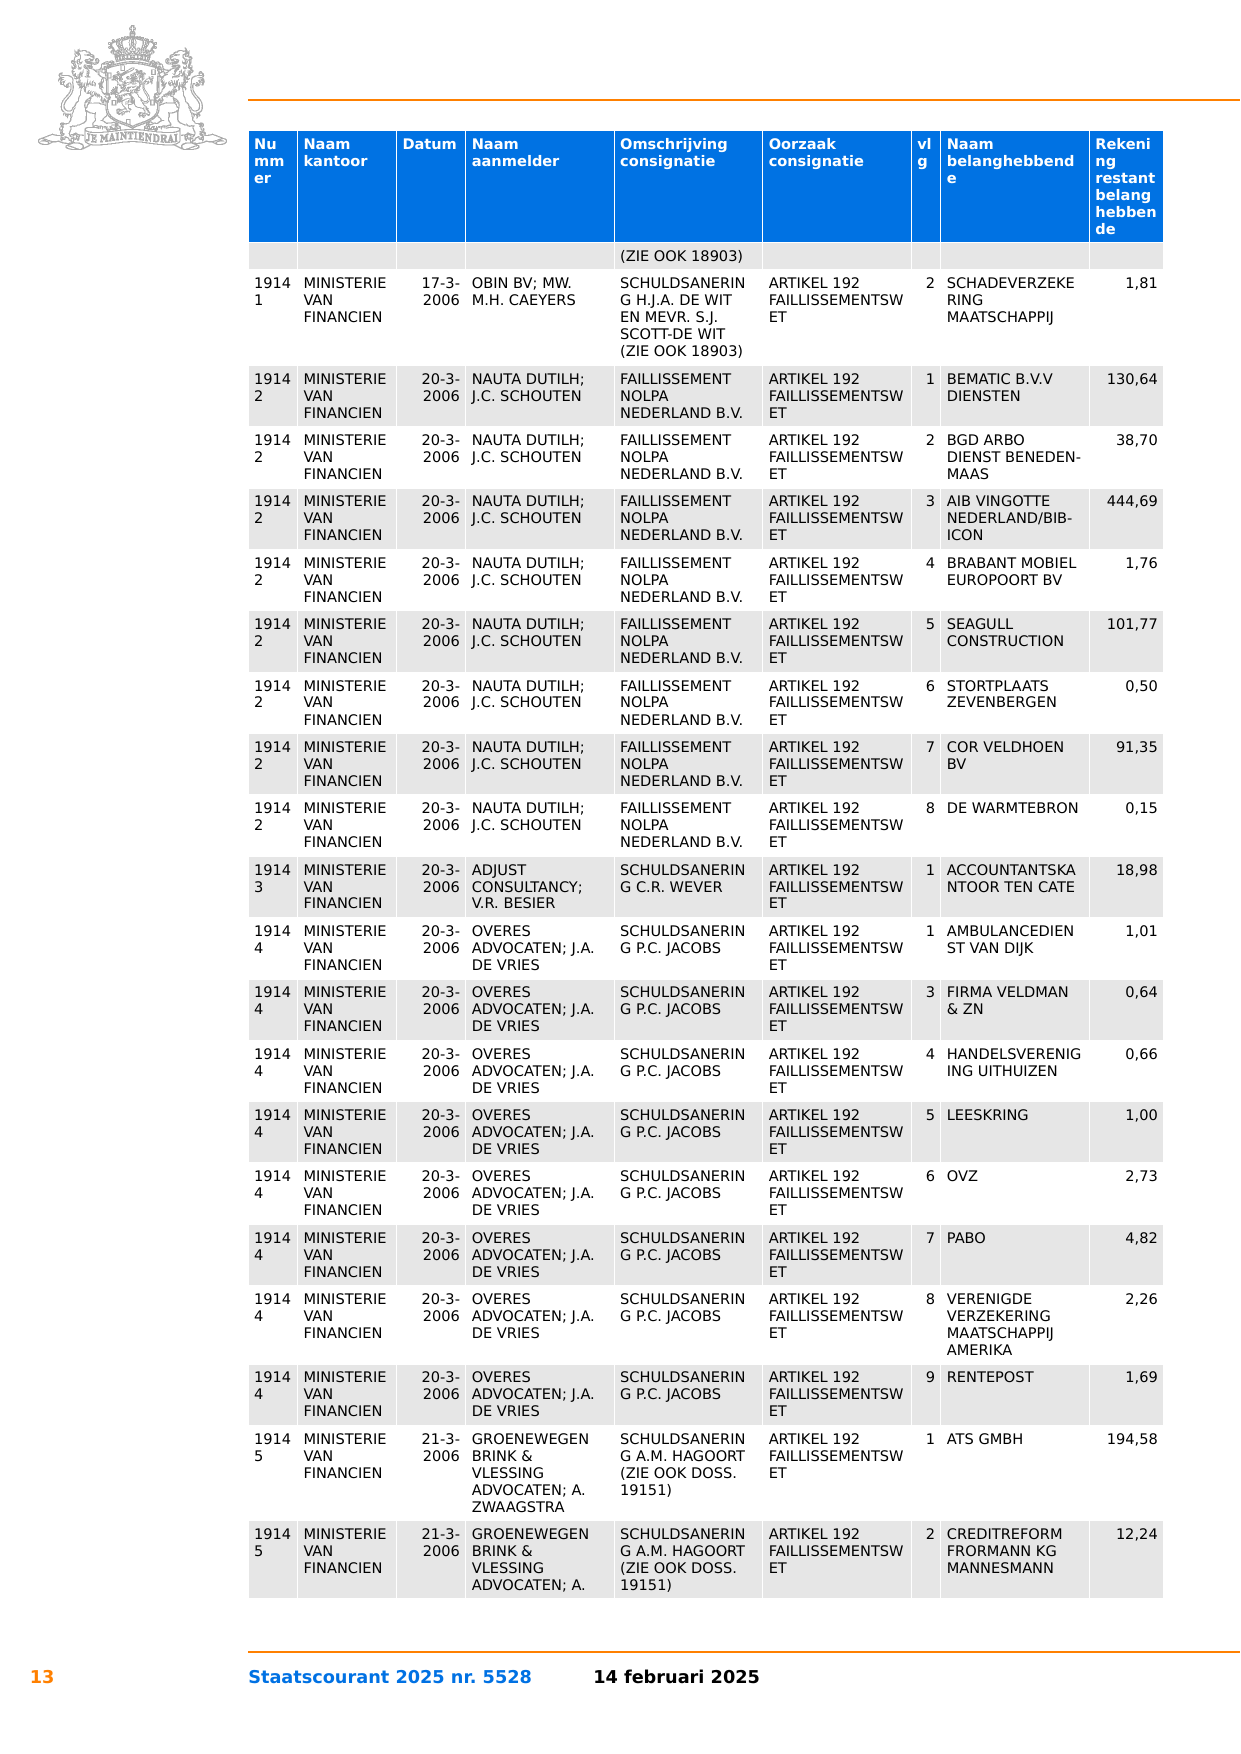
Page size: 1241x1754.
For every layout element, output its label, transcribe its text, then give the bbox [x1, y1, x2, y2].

table_cell 19143 [249, 857, 297, 917]
table_cell MINISTERIE VAN FINANCIEN [298, 611, 396, 672]
table_cell 8 [912, 1286, 940, 1363]
table_cell 2,26 [1090, 1286, 1163, 1363]
table_cell OVERES ADVOCATEN; J.A. DE VRIES [466, 1041, 614, 1101]
table_cell 2 [912, 427, 940, 488]
table_cell 20-3-2006 [397, 1286, 465, 1363]
table_cell BRABANT MOBIEL EUROPOORT BV [941, 550, 1089, 610]
table_cell MINISTERIE VAN FINANCIEN [298, 673, 396, 733]
table_cell BEMATIC B.V.V DIENSTEN [941, 366, 1089, 426]
table_cell 8 [912, 795, 940, 856]
table_cell 1 [912, 857, 940, 917]
table_cell OVERES ADVOCATEN; J.A. DE VRIES [466, 918, 614, 978]
table_cell 20-3-2006 [397, 795, 465, 856]
table_cell DE WARMTEBRON [941, 795, 1089, 856]
table_cell FAILLISSEMENT NOLPA NEDERLAND B.V. [615, 427, 762, 488]
table_cell 20-3-2006 [397, 673, 465, 733]
table_cell 9 [912, 1365, 940, 1425]
table_cell ARTIKEL 192 FAILLISSEMENTSWET [763, 1225, 911, 1285]
table_cell 5 [912, 1102, 940, 1162]
table_header Datum [397, 131, 465, 242]
table_cell 19144 [249, 1286, 297, 1363]
table_cell 19142 [249, 795, 297, 856]
table_cell 20-3-2006 [397, 427, 465, 488]
table_cell MINISTERIE VAN FINANCIEN [298, 1164, 396, 1224]
table_cell OBIN BV; MW. M.H. CAEYERS [466, 271, 614, 365]
table_cell 19142 [249, 673, 297, 733]
table_cell GROENEWEGEN BRINK & VLESSING ADVOCATEN; A. [466, 1521, 614, 1598]
table_cell 20-3-2006 [397, 1164, 465, 1224]
table_header Naam aanmelder [466, 131, 614, 242]
table_cell 4 [912, 550, 940, 610]
table_cell SCHULDSANERING P.C. JACOBS [615, 918, 762, 978]
table_header Omschrijving consignatie [615, 131, 762, 242]
table_cell (ZIE OOK 18903) [615, 243, 762, 269]
table_cell ARTIKEL 192 FAILLISSEMENTSWET [763, 271, 911, 365]
table_cell 0,15 [1090, 795, 1163, 856]
table_cell ARTIKEL 192 FAILLISSEMENTSWET [763, 1102, 911, 1162]
table_cell 3 [912, 980, 940, 1040]
table_cell ARTIKEL 192 FAILLISSEMENTSWET [763, 918, 911, 978]
table_cell BGD ARBO DIENST BENEDEN-MAAS [941, 427, 1089, 488]
table_header Naam belanghebbende [941, 131, 1089, 242]
table_cell 20-3-2006 [397, 980, 465, 1040]
table_cell 6 [912, 1164, 940, 1224]
table_cell ARTIKEL 192 FAILLISSEMENTSWET [763, 734, 911, 794]
table_cell 21-3-2006 [397, 1426, 465, 1520]
table_cell SCHULDSANERING A.M. HAGOORT (ZIE OOK DOSS. 19151) [615, 1426, 762, 1520]
table_cell OVERES ADVOCATEN; J.A. DE VRIES [466, 1286, 614, 1363]
table_cell FAILLISSEMENT NOLPA NEDERLAND B.V. [615, 366, 762, 426]
table_cell ARTIKEL 192 FAILLISSEMENTSWET [763, 980, 911, 1040]
table_cell SCHULDSANERING P.C. JACOBS [615, 980, 762, 1040]
table_cell 19142 [249, 489, 297, 549]
table_cell 19145 [249, 1521, 297, 1598]
table_header vlg [912, 131, 940, 242]
table_cell ACCOUNTANTSKANTOOR TEN CATE [941, 857, 1089, 917]
table_header Rekening restant belanghebbende [1090, 131, 1163, 242]
table_cell SCHULDSANERING P.C. JACOBS [615, 1286, 762, 1363]
table_cell MINISTERIE VAN FINANCIEN [298, 550, 396, 610]
table_cell MINISTERIE VAN FINANCIEN [298, 1521, 396, 1598]
table_cell MINISTERIE VAN FINANCIEN [298, 1286, 396, 1363]
table_cell 19144 [249, 980, 297, 1040]
table_cell MINISTERIE VAN FINANCIEN [298, 734, 396, 794]
table_cell 20-3-2006 [397, 1041, 465, 1101]
table_cell 18,98 [1090, 857, 1163, 917]
table_cell FAILLISSEMENT NOLPA NEDERLAND B.V. [615, 550, 762, 610]
table_cell AIB VINGOTTE NEDERLAND/BIB-ICON [941, 489, 1089, 549]
table_cell MINISTERIE VAN FINANCIEN [298, 795, 396, 856]
table_cell 21-3-2006 [397, 1521, 465, 1598]
table_cell 444,69 [1090, 489, 1163, 549]
table_cell [466, 243, 614, 269]
table_cell NAUTA DUTILH; J.C. SCHOUTEN [466, 489, 614, 549]
table_cell 17-3-2006 [397, 271, 465, 365]
table_header Nummer [249, 131, 297, 242]
table_cell 4,82 [1090, 1225, 1163, 1285]
table_cell FAILLISSEMENT NOLPA NEDERLAND B.V. [615, 489, 762, 549]
table_cell 1 [912, 1426, 940, 1520]
table_cell OVERES ADVOCATEN; J.A. DE VRIES [466, 1102, 614, 1162]
table_cell 19144 [249, 1164, 297, 1224]
table_cell NAUTA DUTILH; J.C. SCHOUTEN [466, 366, 614, 426]
table_cell OVERES ADVOCATEN; J.A. DE VRIES [466, 1164, 614, 1224]
table_cell 19142 [249, 550, 297, 610]
table_cell RENTEPOST [941, 1365, 1089, 1425]
table_cell 7 [912, 734, 940, 794]
table_cell ARTIKEL 192 FAILLISSEMENTSWET [763, 1521, 911, 1598]
table_cell ARTIKEL 192 FAILLISSEMENTSWET [763, 427, 911, 488]
table_cell NAUTA DUTILH; J.C. SCHOUTEN [466, 611, 614, 672]
table_cell NAUTA DUTILH; J.C. SCHOUTEN [466, 673, 614, 733]
table_cell 3 [912, 489, 940, 549]
table_cell PABO [941, 1225, 1089, 1285]
table_cell 20-3-2006 [397, 1365, 465, 1425]
table_cell [397, 243, 465, 269]
table_cell 1,69 [1090, 1365, 1163, 1425]
table_cell SCHULDSANERING P.C. JACOBS [615, 1102, 762, 1162]
table_cell 19144 [249, 1225, 297, 1285]
table_cell MINISTERIE VAN FINANCIEN [298, 918, 396, 978]
table_cell FIRMA VELDMAN & ZN [941, 980, 1089, 1040]
table_cell MINISTERIE VAN FINANCIEN [298, 366, 396, 426]
table_cell 1,00 [1090, 1102, 1163, 1162]
table_header Naam kantoor [298, 131, 396, 242]
table_cell 20-3-2006 [397, 857, 465, 917]
table_cell 19142 [249, 427, 297, 488]
table_cell 20-3-2006 [397, 918, 465, 978]
table_cell 12,24 [1090, 1521, 1163, 1598]
table_cell 20-3-2006 [397, 550, 465, 610]
table_cell COR VELDHOEN BV [941, 734, 1089, 794]
table_cell ADJUST CONSULTANCY; V.R. BESIER [466, 857, 614, 917]
table_cell FAILLISSEMENT NOLPA NEDERLAND B.V. [615, 734, 762, 794]
table_header Oorzaak consignatie [763, 131, 911, 242]
table_cell NAUTA DUTILH; J.C. SCHOUTEN [466, 550, 614, 610]
table_cell [298, 243, 396, 269]
table_cell [912, 243, 940, 269]
table_cell OVERES ADVOCATEN; J.A. DE VRIES [466, 1365, 614, 1425]
table_cell MINISTERIE VAN FINANCIEN [298, 1365, 396, 1425]
table_cell STORTPLAATS ZEVENBERGEN [941, 673, 1089, 733]
table_cell FAILLISSEMENT NOLPA NEDERLAND B.V. [615, 673, 762, 733]
table_cell ATS GMBH [941, 1426, 1089, 1520]
table_cell 6 [912, 673, 940, 733]
table_cell MINISTERIE VAN FINANCIEN [298, 1041, 396, 1101]
table_cell MINISTERIE VAN FINANCIEN [298, 980, 396, 1040]
table_cell SEAGULL CONSTRUCTION [941, 611, 1089, 672]
table_cell AMBULANCEDIENST VAN DIJK [941, 918, 1089, 978]
table_cell 1 [912, 918, 940, 978]
table_cell NAUTA DUTILH; J.C. SCHOUTEN [466, 427, 614, 488]
table_cell MINISTERIE VAN FINANCIEN [298, 427, 396, 488]
table_cell SCHULDSANERING P.C. JACOBS [615, 1365, 762, 1425]
table_cell 1,76 [1090, 550, 1163, 610]
table_cell 7 [912, 1225, 940, 1285]
table_cell ARTIKEL 192 FAILLISSEMENTSWET [763, 1164, 911, 1224]
table_cell 5 [912, 611, 940, 672]
table_cell 91,35 [1090, 734, 1163, 794]
table_cell NAUTA DUTILH; J.C. SCHOUTEN [466, 795, 614, 856]
table_cell 19142 [249, 366, 297, 426]
table_cell SCHULDSANERING C.R. WEVER [615, 857, 762, 917]
table_cell ARTIKEL 192 FAILLISSEMENTSWET [763, 857, 911, 917]
table_cell 20-3-2006 [397, 611, 465, 672]
table_cell FAILLISSEMENT NOLPA NEDERLAND B.V. [615, 611, 762, 672]
table_cell ARTIKEL 192 FAILLISSEMENTSWET [763, 1041, 911, 1101]
table_cell MINISTERIE VAN FINANCIEN [298, 489, 396, 549]
table_cell 1,01 [1090, 918, 1163, 978]
table_cell HANDELSVERENIGING UITHUIZEN [941, 1041, 1089, 1101]
table_cell OVERES ADVOCATEN; J.A. DE VRIES [466, 1225, 614, 1285]
table_cell MINISTERIE VAN FINANCIEN [298, 1426, 396, 1520]
table_cell 20-3-2006 [397, 1102, 465, 1162]
table_cell 2 [912, 1521, 940, 1598]
table_cell 19142 [249, 611, 297, 672]
table_cell 2 [912, 271, 940, 365]
table_cell [941, 243, 1089, 269]
table_cell NAUTA DUTILH; J.C. SCHOUTEN [466, 734, 614, 794]
table_cell 4 [912, 1041, 940, 1101]
table_cell 0,66 [1090, 1041, 1163, 1101]
table_cell 194,58 [1090, 1426, 1163, 1520]
table_cell MINISTERIE VAN FINANCIEN [298, 1102, 396, 1162]
table_cell 19145 [249, 1426, 297, 1520]
table_cell SCHADEVERZEKERING MAATSCHAPPIJ [941, 271, 1089, 365]
table_cell GROENEWEGEN BRINK & VLESSING ADVOCATEN; A. ZWAAGSTRA [466, 1426, 614, 1520]
table_cell OVZ [941, 1164, 1089, 1224]
table_cell 1 [912, 366, 940, 426]
table_cell ARTIKEL 192 FAILLISSEMENTSWET [763, 795, 911, 856]
table_cell [1090, 243, 1163, 269]
table_cell ARTIKEL 192 FAILLISSEMENTSWET [763, 1286, 911, 1363]
table_cell ARTIKEL 192 FAILLISSEMENTSWET [763, 611, 911, 672]
table_cell 0,50 [1090, 673, 1163, 733]
table_cell MINISTERIE VAN FINANCIEN [298, 271, 396, 365]
table_cell 130,64 [1090, 366, 1163, 426]
table_cell ARTIKEL 192 FAILLISSEMENTSWET [763, 366, 911, 426]
table_cell 0,64 [1090, 980, 1163, 1040]
table_cell CREDITREFORM FRORMANN KG MANNESMANN [941, 1521, 1089, 1598]
table_cell 20-3-2006 [397, 489, 465, 549]
table_cell OVERES ADVOCATEN; J.A. DE VRIES [466, 980, 614, 1040]
table_cell 38,70 [1090, 427, 1163, 488]
table_cell LEESKRING [941, 1102, 1089, 1162]
table_cell [249, 243, 297, 269]
table_cell 19142 [249, 734, 297, 794]
table_cell ARTIKEL 192 FAILLISSEMENTSWET [763, 550, 911, 610]
table_cell ARTIKEL 192 FAILLISSEMENTSWET [763, 489, 911, 549]
table_cell SCHULDSANERING P.C. JACOBS [615, 1164, 762, 1224]
table_cell 1,81 [1090, 271, 1163, 365]
table_cell 19144 [249, 918, 297, 978]
table_cell [763, 243, 911, 269]
table_cell MINISTERIE VAN FINANCIEN [298, 1225, 396, 1285]
table_cell 19141 [249, 271, 297, 365]
table_cell SCHULDSANERING P.C. JACOBS [615, 1041, 762, 1101]
table_cell ARTIKEL 192 FAILLISSEMENTSWET [763, 1365, 911, 1425]
table_cell 19144 [249, 1041, 297, 1101]
table_cell 2,73 [1090, 1164, 1163, 1224]
table_cell SCHULDSANERING P.C. JACOBS [615, 1225, 762, 1285]
table_cell SCHULDSANERING H.J.A. DE WIT EN MEVR. S.J. SCOTT-DE WIT (ZIE OOK 18903) [615, 271, 762, 365]
table_cell 20-3-2006 [397, 1225, 465, 1285]
table_cell 101,77 [1090, 611, 1163, 672]
table_cell SCHULDSANERING A.M. HAGOORT (ZIE OOK DOSS. 19151) [615, 1521, 762, 1598]
table_cell 20-3-2006 [397, 734, 465, 794]
picture [38, 25, 227, 150]
table_cell ARTIKEL 192 FAILLISSEMENTSWET [763, 1426, 911, 1520]
table_cell 19144 [249, 1365, 297, 1425]
table_cell FAILLISSEMENT NOLPA NEDERLAND B.V. [615, 795, 762, 856]
table_cell ARTIKEL 192 FAILLISSEMENTSWET [763, 673, 911, 733]
table_cell MINISTERIE VAN FINANCIEN [298, 857, 396, 917]
table_cell 19144 [249, 1102, 297, 1162]
table_cell VERENIGDE VERZEKERING MAATSCHAPPIJ AMERIKA [941, 1286, 1089, 1363]
table_cell 20-3-2006 [397, 366, 465, 426]
